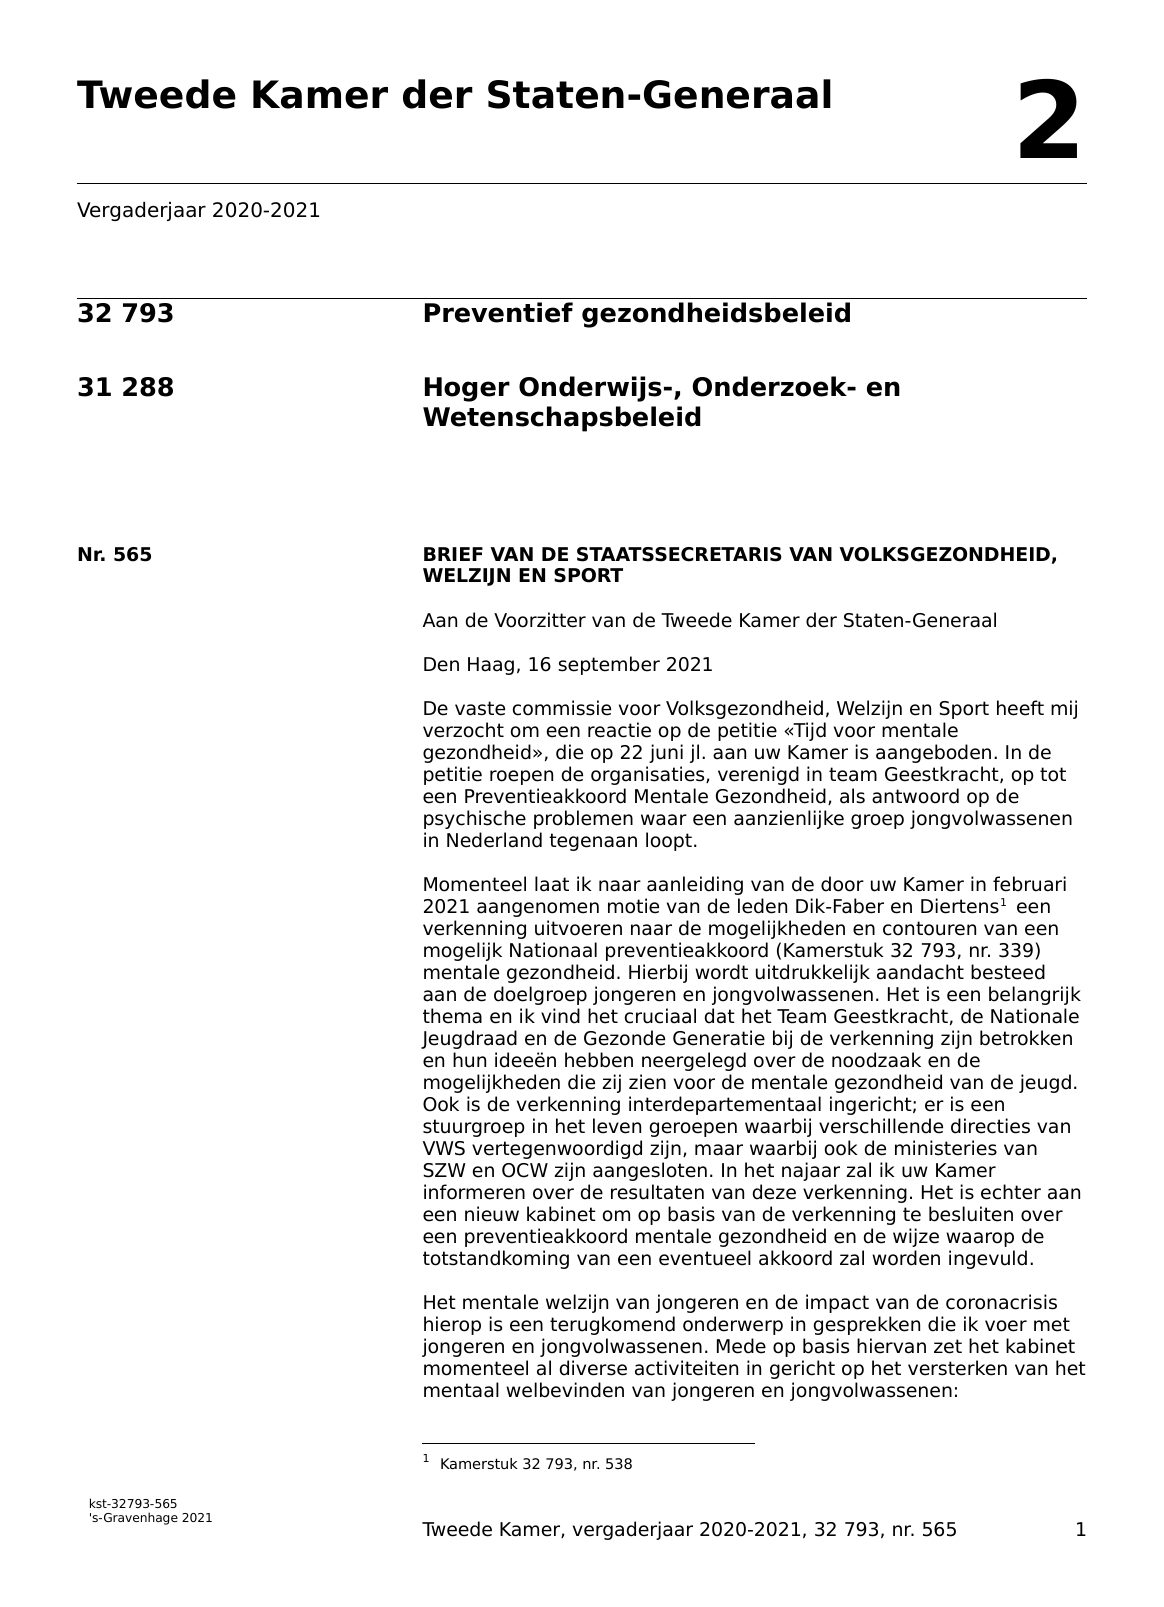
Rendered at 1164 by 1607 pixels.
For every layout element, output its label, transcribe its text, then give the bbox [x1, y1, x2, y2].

text De vaste commissie voor Volksgezondheid, Welzijn en Sport heeft mij verzocht om een reactie op de petitie «Tijd voor mentale gezondheid», die op 22 juni jl. aan uw Kamer is aangeboden. In de petitie roepen de organisaties, verenigd in team Geestkracht, op tot een Preventieakkoord Mentale Gezondheid, als antwoord op de psychische problemen waar een aanzienlijke groep jongvolwassenen in Nederland tegenaan loopt. [422, 698, 1087, 852]
table_cell Vergaderjaar 2020-2021 [77, 184, 1087, 298]
text Momenteel laat ik naar aanleiding van de door uw Kamer in februari 2021 aangenomen motie van de leden Dik-Faber en Diertens een verkenning uitvoeren naar de mogelijkheden en contouren van een mogelijk Nationaal preventieakkoord (Kamerstuk 32 793, nr. 339) mentale gezondheid. Hierbij wordt uitdrukkelijk aandacht besteed aan de doelgroep jongeren en jongvolwassenen. Het is een belangrijk thema en ik vind het cruciaal dat het Team Geestkracht, de Nationale Jeugdraad en de Gezonde Generatie bij de verkenning zijn betrokken en hun ideeën hebben neergelegd over de noodzaak en de mogelijkheden die zij zien voor de mentale gezondheid van de jeugd. Ook is de verkenning interdepartementaal ingericht; er is een stuurgroep in het leven geroepen waarbij verschillende directies van VWS vertegenwoordigd zijn, maar waarbij ook de ministeries van SZW en OCW zijn aangesloten. In het najaar zal ik uw Kamer informeren over de resultaten van deze verkenning. Het is echter aan een nieuw kabinet om op basis van de verkenning te besluiten over een preventieakkoord mentale gezondheid en de wijze waarop de totstandkoming van een eventueel akkoord zal worden ingevuld. [422, 874, 1087, 1269]
text Aan de Voorzitter van de Tweede Kamer der Staten-Generaal [422, 609, 1087, 632]
text Het mentale welzijn van jongeren en de impact van de coronacrisis hierop is een terugkomend onderwerp in gesprekken die ik voer met jongeren en jongvolwassenen. Mede op basis hiervan zet het kabinet momenteel al diverse activiteiten in gericht op het versterken van het mentaal welbevinden van jongeren en jongvolwassenen: [422, 1292, 1087, 1402]
text kst-32793-565 [88, 1497, 323, 1511]
text Kamerstuk 32 793, nr. 538 [422, 1452, 1087, 1474]
text 's-Gravenhage 2021 [88, 1511, 323, 1525]
text Den Haag, 16 september 2021 [422, 654, 1087, 676]
subtitle 32 793 Preventief gezondheidsbeleid [77, 299, 1087, 329]
subtitle 31 288 Hoger Onderwijs-, Onderzoek- en Wetenschapsbeleid [77, 373, 1087, 432]
table_header Tweede Kamer der Staten-Generaal [77, 59, 886, 183]
table_header 2 [886, 59, 1087, 183]
subtitle Nr. 565 BRIEF VAN DE STAATSSECRETARIS VAN VOLKSGEZONDHEID, WELZIJN EN SPORT [77, 543, 1087, 587]
